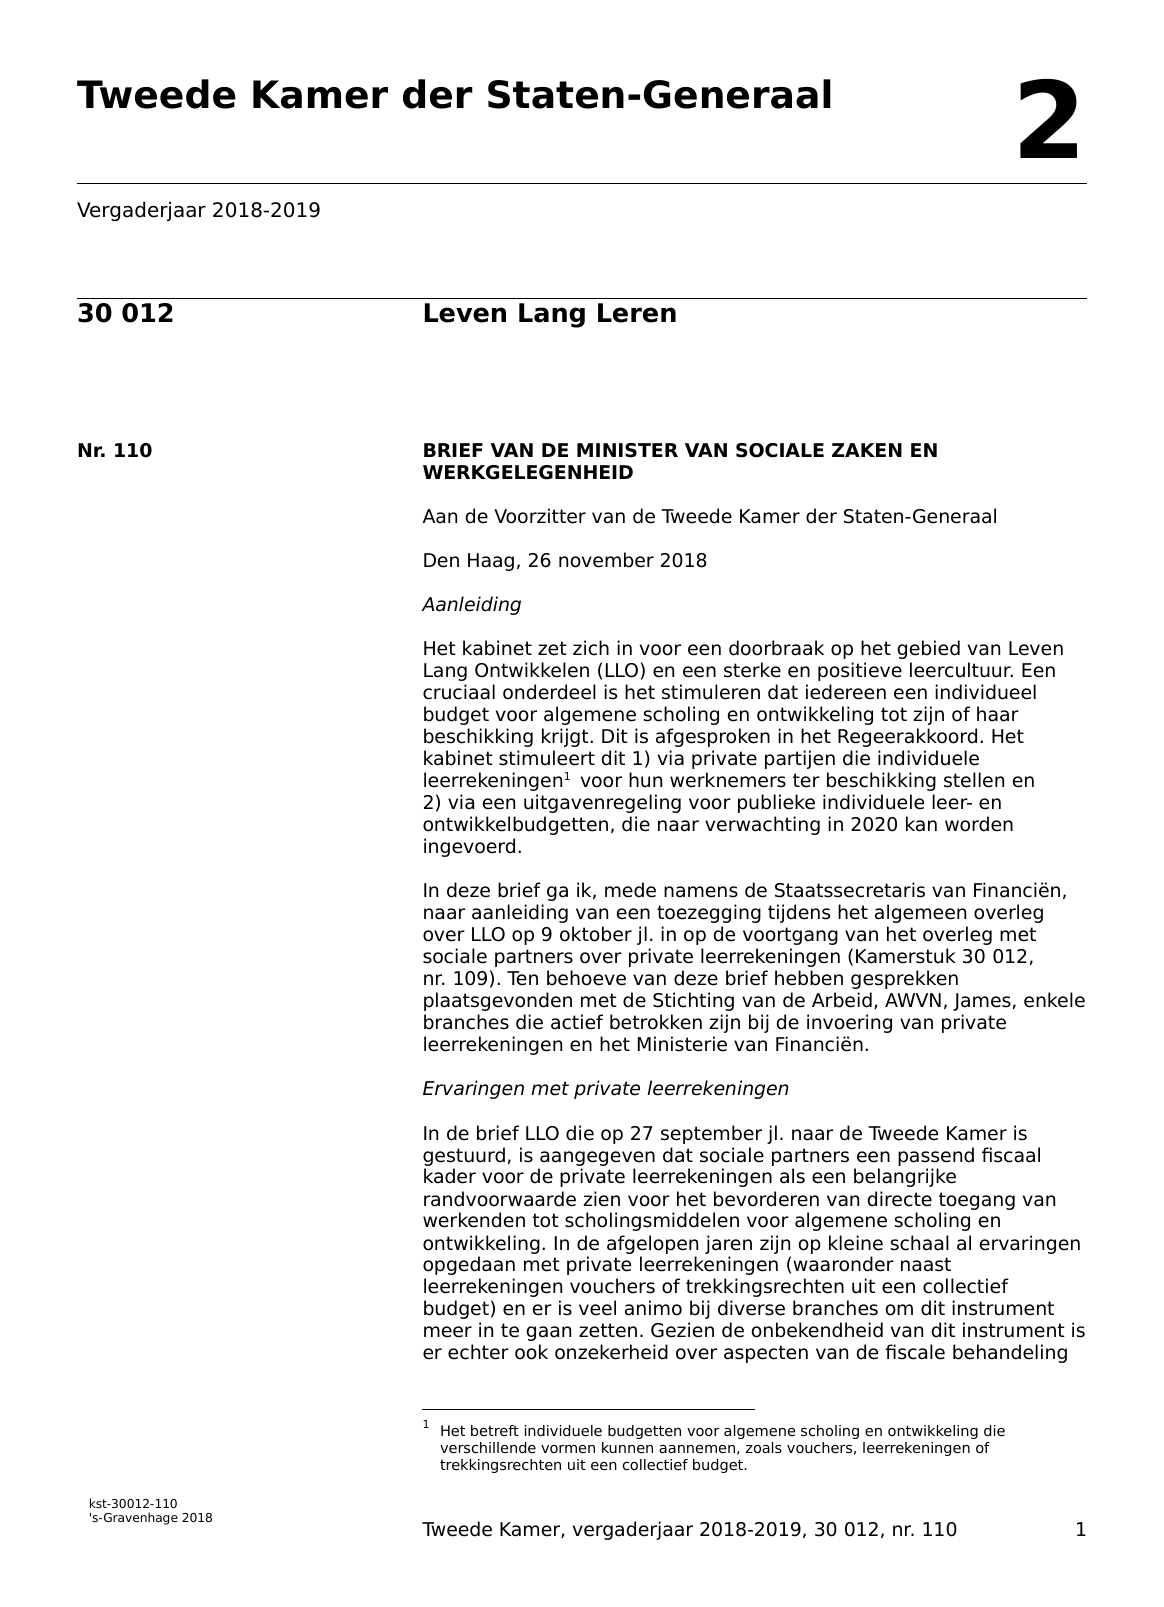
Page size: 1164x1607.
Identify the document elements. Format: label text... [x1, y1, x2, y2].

text 's-Gravenhage 2018 [88, 1511, 323, 1525]
subtitle Ervaringen met private leerrekeningen [422, 1078, 1087, 1100]
text In deze brief ga ik, mede namens de Staatssecretaris van Financiën, naar aanleiding van een toezegging tijdens het algemeen overleg over LLO op 9 oktober jl. in op de voortgang van het overleg met sociale partners over private leerrekeningen (Kamerstuk 30 012, nr. 109). Ten behoeve van deze brief hebben gesprekken plaatsgevonden met de Stichting van de Arbeid, AWVN, James, enkele branches die actief betrokken zijn bij de invoering van private leerrekeningen en het Ministerie van Financiën. [422, 880, 1087, 1056]
subtitle Aanleiding [422, 594, 1087, 616]
table_header 2 [886, 59, 1087, 183]
table_cell Vergaderjaar 2018-2019 [77, 184, 1087, 298]
subtitle Nr. 110 BRIEF VAN DE MINISTER VAN SOCIALE ZAKEN EN WERKGELEGENHEID [77, 440, 1087, 484]
subtitle 30 012 Leven Lang Leren [77, 299, 1087, 329]
text Aan de Voorzitter van de Tweede Kamer der Staten-Generaal [422, 506, 1087, 528]
text Het betreft individuele budgetten voor algemene scholing en ontwikkeling die verschillende vormen kunnen aannemen, zoals vouchers, leerrekeningen of trekkingsrechten uit een collectief budget. [422, 1418, 1087, 1474]
table_header Tweede Kamer der Staten-Generaal [77, 59, 886, 183]
text Het kabinet zet zich in voor een doorbraak op het gebied van Leven Lang Ontwikkelen (LLO) en een sterke en positieve leercultuur. Een cruciaal onderdeel is het stimuleren dat iedereen een individueel budget voor algemene scholing en ontwikkeling tot zijn of haar beschikking krijgt. Dit is afgesproken in het Regeerakkoord. Het kabinet stimuleert dit 1) via private partijen die individuele leerrekeningen voor hun werknemers ter beschikking stellen en 2) via een uitgavenregeling voor publieke individuele leer- en ontwikkelbudgetten, die naar verwachting in 2020 kan worden ingevoerd. [422, 638, 1087, 858]
text In de brief LLO die op 27 september jl. naar de Tweede Kamer is gestuurd, is aangegeven dat sociale partners een passend fiscaal kader voor de private leerrekeningen als een belangrijke randvoorwaarde zien voor het bevorderen van directe toegang van werkenden tot scholingsmiddelen voor algemene scholing en ontwikkeling. In de afgelopen jaren zijn op kleine schaal al ervaringen opgedaan met private leerrekeningen (waaronder naast leerrekeningen vouchers of trekkingsrechten uit een collectief budget) en er is veel animo bij diverse branches om dit instrument meer in te gaan zetten. Gezien de onbekendheid van dit instrument is er echter ook onzekerheid over aspecten van de fiscale behandeling [422, 1122, 1087, 1364]
text Den Haag, 26 november 2018 [422, 550, 1087, 572]
text kst-30012-110 [88, 1497, 323, 1511]
